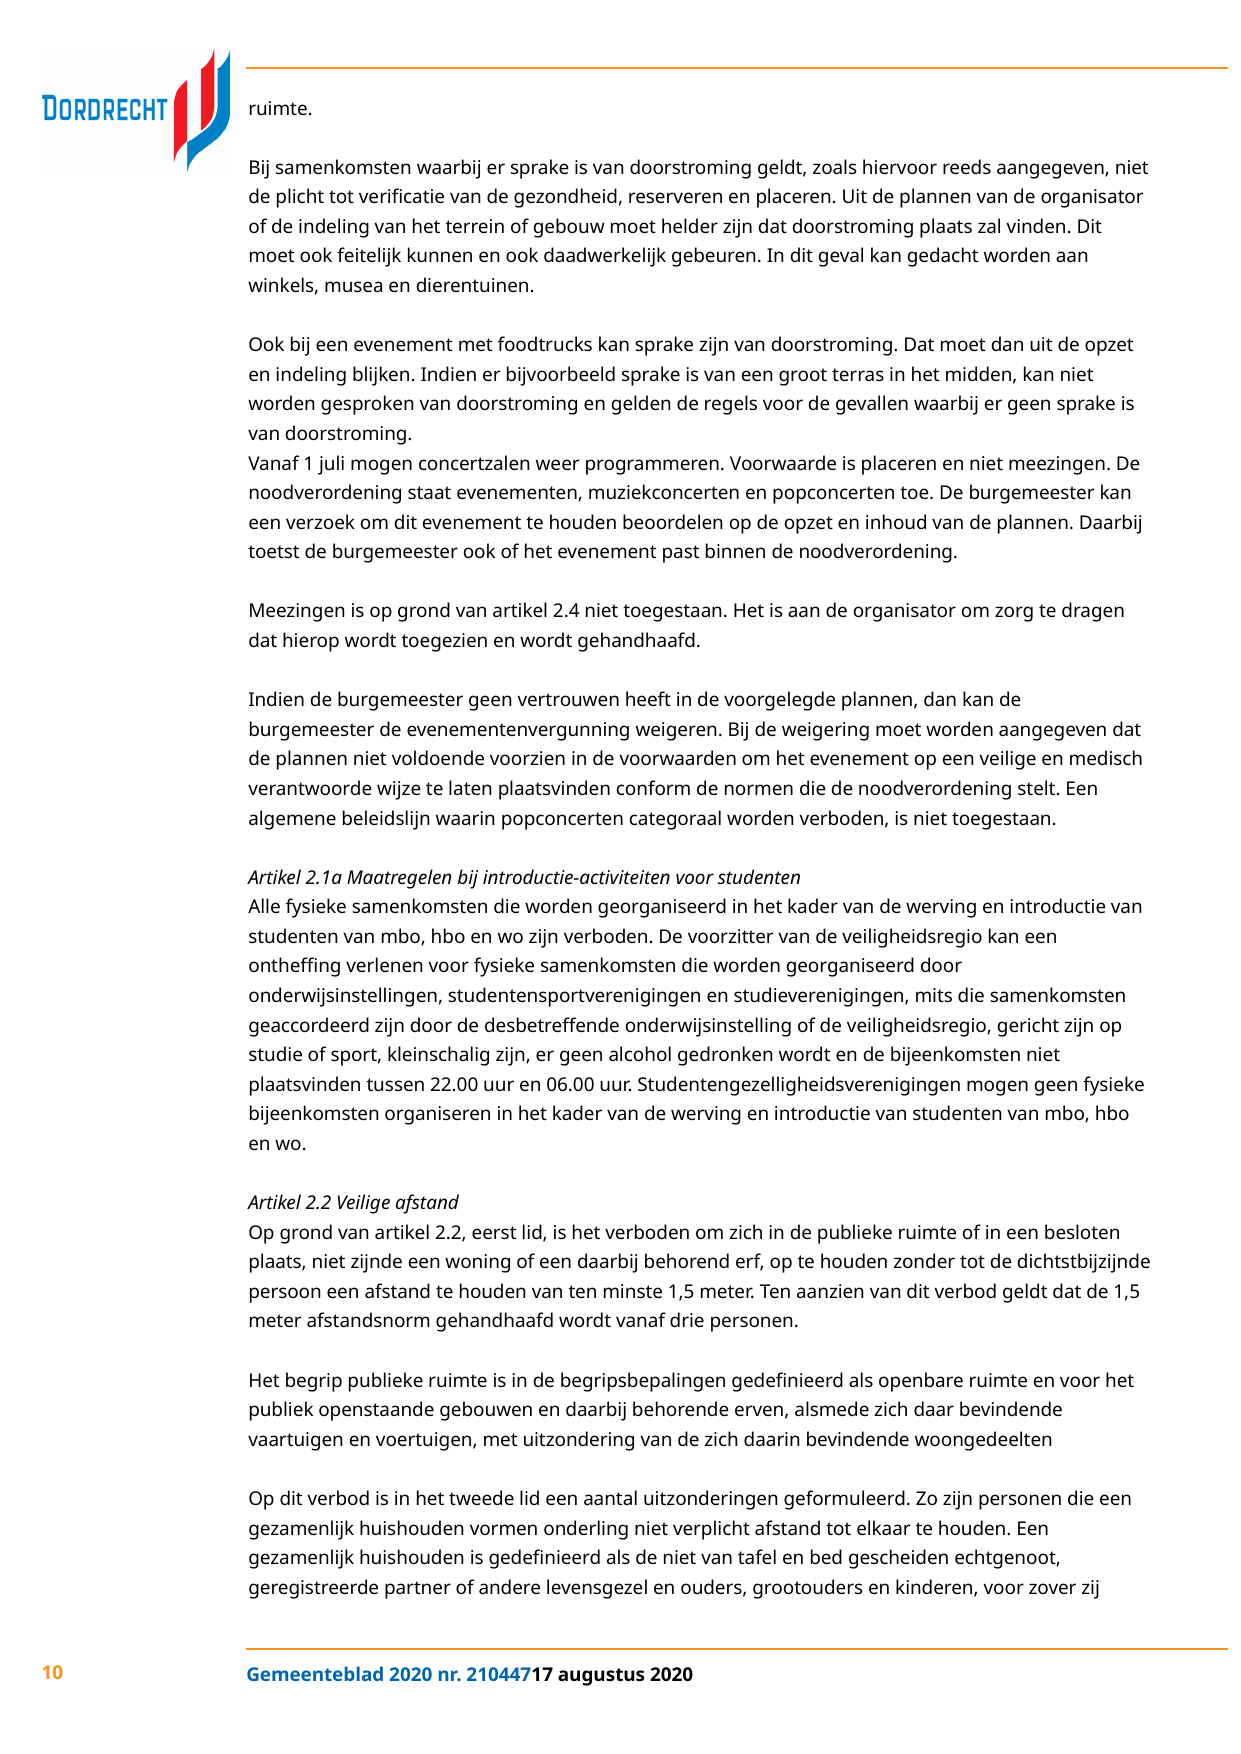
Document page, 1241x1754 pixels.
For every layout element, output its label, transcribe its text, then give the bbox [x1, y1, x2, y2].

text Bij samenkomsten waarbij er sprake is van doorstroming geldt, zoals hiervoor reeds aangegeven, niet de plicht tot verificatie van de gezondheid, reserveren en placeren. Uit de plannen van de organisator of de indeling van het terrein of gebouw moet helder zijn dat doorstroming plaats zal vinden. Dit moet ook feitelijk kunnen en ook daadwerkelijk gebeuren. In dit geval kan gedacht worden aan winkels, musea en dierentuinen. [248, 154, 1152, 298]
text Het begrip publieke ruimte is in de begripsbepalingen gedefinieerd als openbare ruimte en voor het publiek openstaande gebouwen en daarbij behorende erven, alsmede zich daar bevindende vaartuigen en voertuigen, met uitzondering van de zich daarin bevindende woongedeelten [248, 1367, 1152, 1452]
text Op dit verbod is in het tweede lid een aantal uitzonderingen geformuleerd. Zo zijn personen die een gezamenlijk huishouden vormen onderling niet verplicht afstand tot elkaar te houden. Een gezamenlijk huishouden is gedefinieerd als de niet van tafel en bed gescheiden echtgenoot, geregistreerde partner of andere levensgezel en ouders, grootouders en kinderen, voor zover zij [248, 1485, 1152, 1600]
text Ook bij een evenement met foodtrucks kan sprake zijn van doorstroming. Dat moet dan uit de opzet en indeling blijken. Indien er bijvoorbeeld sprake is van een groot terras in het midden, kan niet worden gesproken van doorstroming en gelden de regels voor de gevallen waarbij er geen sprake is van doorstroming. [248, 331, 1152, 446]
text Alle fysieke samenkomsten die worden georganiseerd in het kader van de werving en introductie van studenten van mbo, hbo en wo zijn verboden. De voorzitter van de veiligheidsregio kan een ontheffing verlenen voor fysieke samenkomsten die worden georganiseerd door onderwijsinstellingen, studentensportverenigingen en studieverenigingen, mits die samenkomsten geaccordeerd zijn door de desbetreffende onderwijsinstelling of de veiligheidsregio, gericht zijn op studie of sport, kleinschalig zijn, er geen alcohol gedronken wordt en de bijeenkomsten niet plaatsvinden tussen 22.00 uur en 06.00 uur. Studentengezelligheidsverenigingen mogen geen fysieke bijeenkomsten organiseren in het kader van de werving en introductie van studenten van mbo, hbo en wo. [248, 893, 1152, 1156]
text Indien de burgemeester geen vertrouwen heeft in de voorgelegde plannen, dan kan de burgemeester de evenementenvergunning weigeren. Bij de weigering moet worden aangegeven dat de plannen niet voldoende voorzien in de voorwaarden om het evenement op een veilige en medisch verantwoorde wijze te laten plaatsvinden conform de normen die de noodverordening stelt. Een algemene beleidslijn waarin popconcerten categoraal worden verboden, is niet toegestaan. [248, 686, 1152, 831]
text Op grond van artikel 2.2, eerst lid, is het verboden om zich in de publieke ruimte of in een besloten plaats, niet zijnde een woning of een daarbij behorend erf, op te houden zonder tot de dichtstbijzijnde persoon een afstand te houden van ten minste 1,5 meter. Ten aanzien van dit verbod geldt dat de 1,5 meter afstandsnorm gehandhaafd wordt vanaf drie personen. [248, 1219, 1152, 1333]
picture [41, 47, 231, 172]
text Meezingen is op grond van artikel 2.4 niet toegestaan. Het is aan de organisator om zorg te dragen dat hierop wordt toegezien en wordt gehandhaafd. [248, 598, 1152, 653]
text ruimte. [248, 95, 1152, 121]
text Artikel 2.1a Maatregelen bij introductie-activiteiten voor studenten [248, 864, 1152, 890]
text Artikel 2.2 Veilige afstand [248, 1189, 1152, 1215]
text Vanaf 1 juli mogen concertzalen weer programmeren. Voorwaarde is placeren en niet meezingen. De noodverordening staat evenementen, muziekconcerten en popconcerten toe. De burgemeester kan een verzoek om dit evenement te houden beoordelen op de opzet en inhoud van de plannen. Daarbij toetst de burgemeester ook of het evenement past binnen de noodverordening. [248, 450, 1152, 564]
